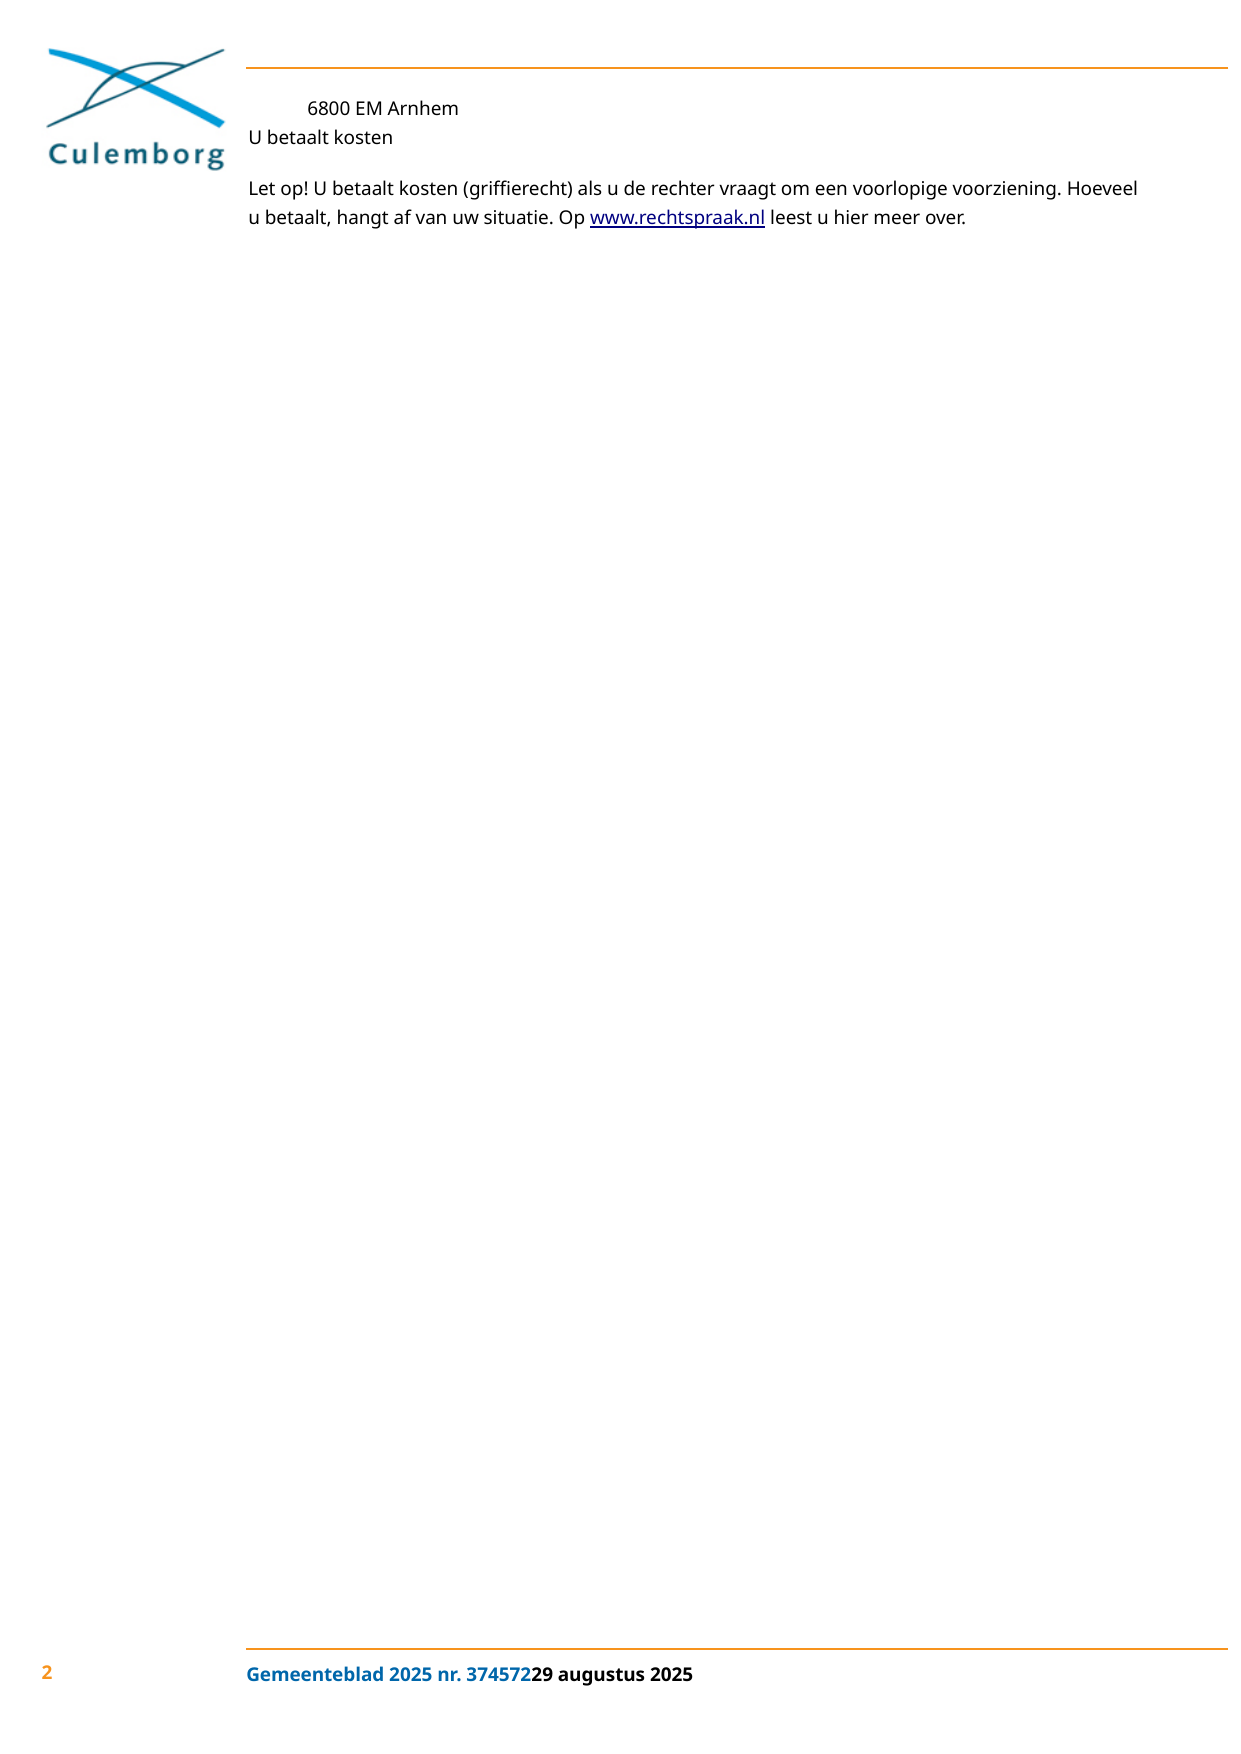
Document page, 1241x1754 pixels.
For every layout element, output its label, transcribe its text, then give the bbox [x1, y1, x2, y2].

text U betaalt kosten [248, 124, 1152, 150]
text Let op! U betaalt kosten (griffierecht) als u de rechter vraagt om een voorlopige voorziening. Hoeveel u betaalt, hangt af van uw situatie. Op www.rechtspraak.nl leest u hier meer over. [248, 175, 1152, 230]
picture [41, 47, 231, 172]
list 6800 EM Arnhem [248, 95, 1152, 121]
